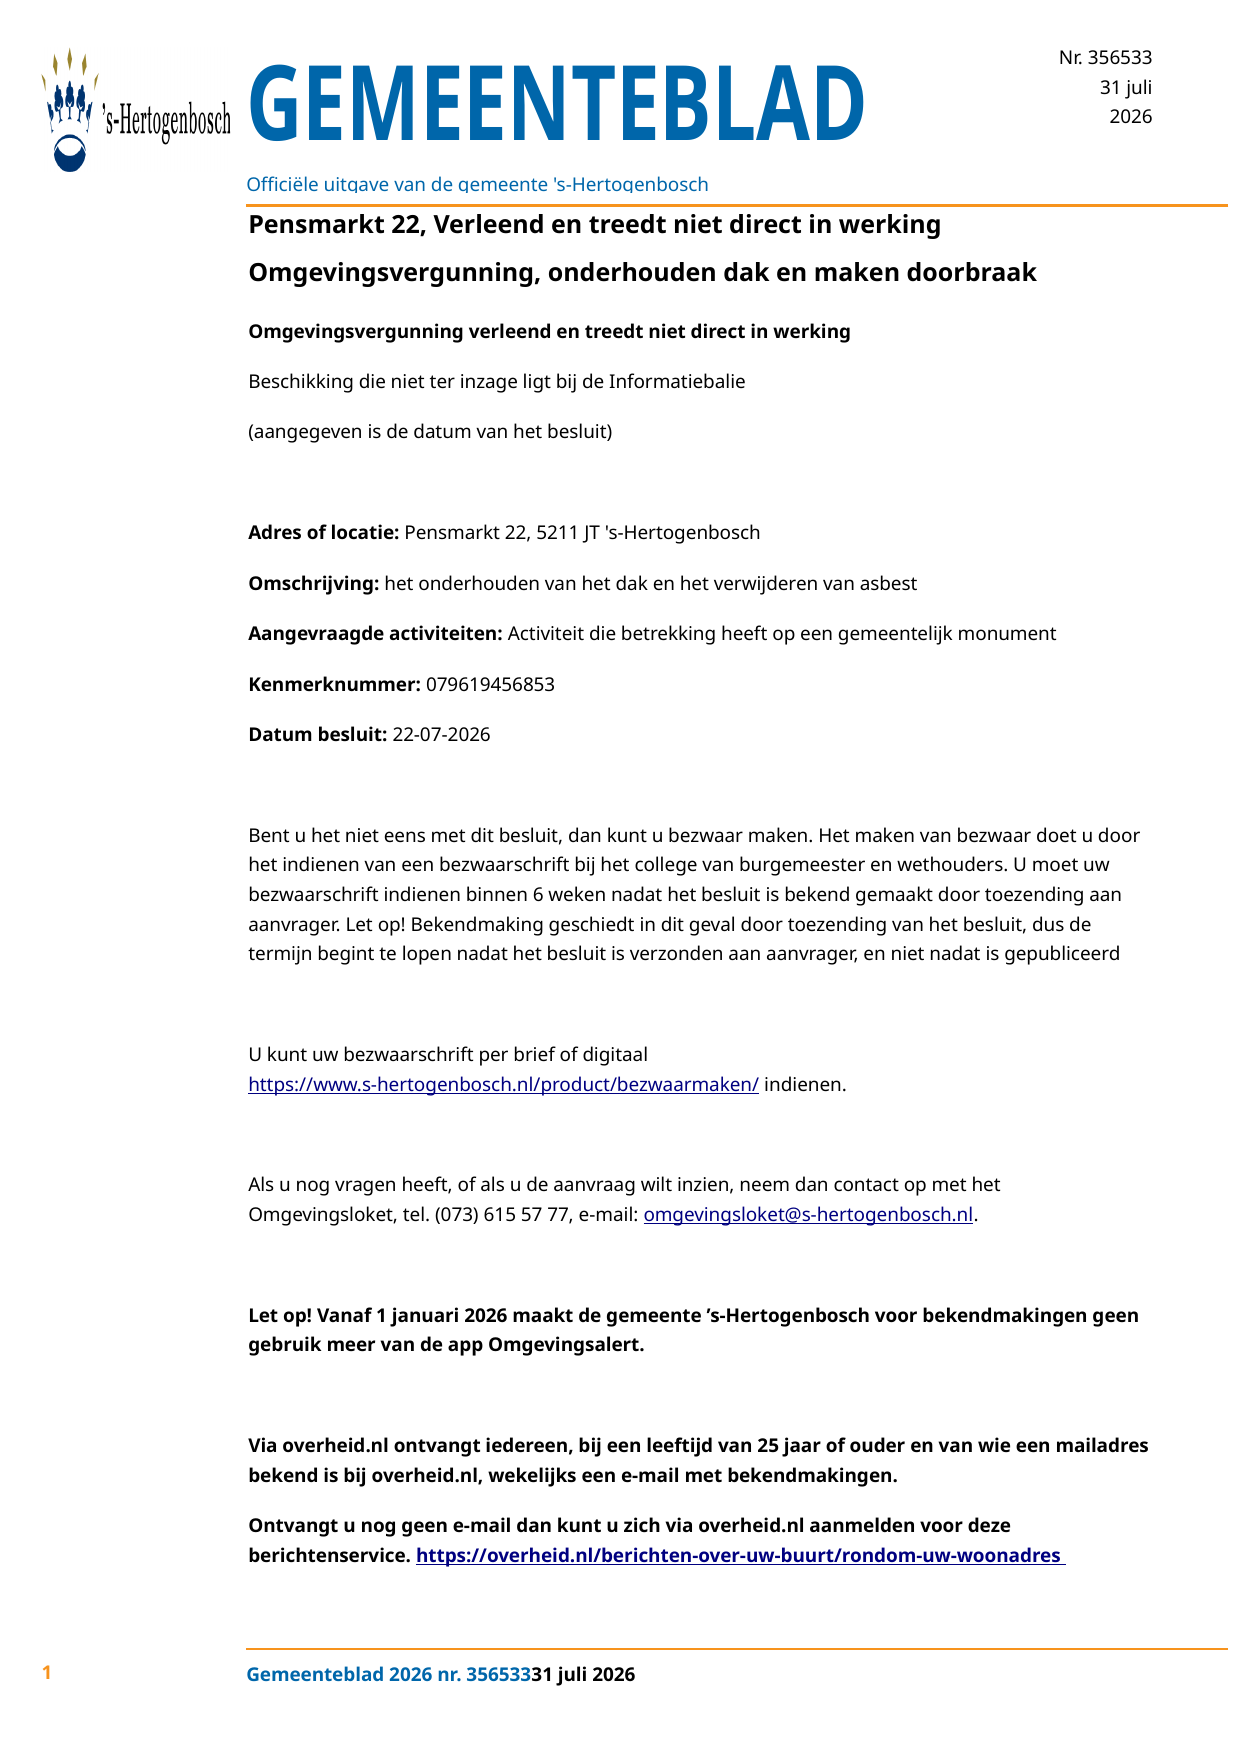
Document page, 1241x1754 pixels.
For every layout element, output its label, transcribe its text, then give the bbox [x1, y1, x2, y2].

text Beschikking die niet ter inzage ligt bij de Informatiebalie [248, 368, 1152, 394]
text Pensmarkt 22, Verleend en treedt niet direct in werking Omgevingsvergunning, onderhouden dak en maken doorbraak [248, 207, 1152, 288]
text Via overheid.nl ontvangt iedereen, bij een leeftijd van 25 jaar of ouder en van wie een mailadres bekend is bij overheid.nl, wekelijks een e-mail met bekendmakingen. [248, 1432, 1152, 1488]
text (aangegeven is de datum van het besluit) [248, 419, 1152, 444]
text Aangevraagde activiteiten: Activiteit die betrekking heeft op een gemeentelijk monument [248, 620, 1152, 646]
text Datum besluit: 22-07-2026 [248, 721, 1152, 747]
text Omschrijving: het onderhouden van het dak en het verwijderen van asbest [248, 570, 1152, 596]
text Bent u het niet eens met dit besluit, dan kunt u bezwaar maken. Het maken van bezwaar doet u door het indienen van een bezwaarschrift bij het college van burgemeester en wethouders. U moet uw bezwaarschrift indienen binnen 6 weken nadat het besluit is bekend gemaakt door toezending aan aanvrager. Let op! Bekendmaking geschiedt in dit geval door toezending van het besluit, dus de termijn begint te lopen nadat het besluit is verzonden aan aanvrager, en niet nadat is gepubliceerd [248, 822, 1152, 966]
picture [41, 47, 231, 172]
text Adres of locatie: Pensmarkt 22, 5211 JT 's-Hertogenbosch [248, 519, 1152, 545]
text Als u nog vragen heeft, of als u de aanvraag wilt inzien, neem dan contact op met het Omgevingsloket, tel. (073) 615 57 77, e-mail: omgevingsloket@s-hertogenbosch.nl. [248, 1172, 1152, 1227]
text U kunt uw bezwaarschrift per brief of digitaal https://www.s-hertogenbosch.nl/product/bezwaarmaken/ indienen. [248, 1041, 1152, 1097]
text Let op! Vanaf 1 januari 2026 maakt de gemeente ’s-Hertogenbosch voor bekendmakingen geen gebruik meer van de app Omgevingsalert. [248, 1302, 1152, 1357]
text Kenmerknummer: 079619456853 [248, 671, 1152, 697]
text Ontvangt u nog geen e-mail dan kunt u zich via overheid.nl aanmelden voor deze berichtenservice. https://overheid.nl/berichten-over-uw-buurt/rondom-uw-woonadres [248, 1512, 1152, 1568]
text Omgevingsvergunning verleend en treedt niet direct in werking [248, 318, 1152, 344]
